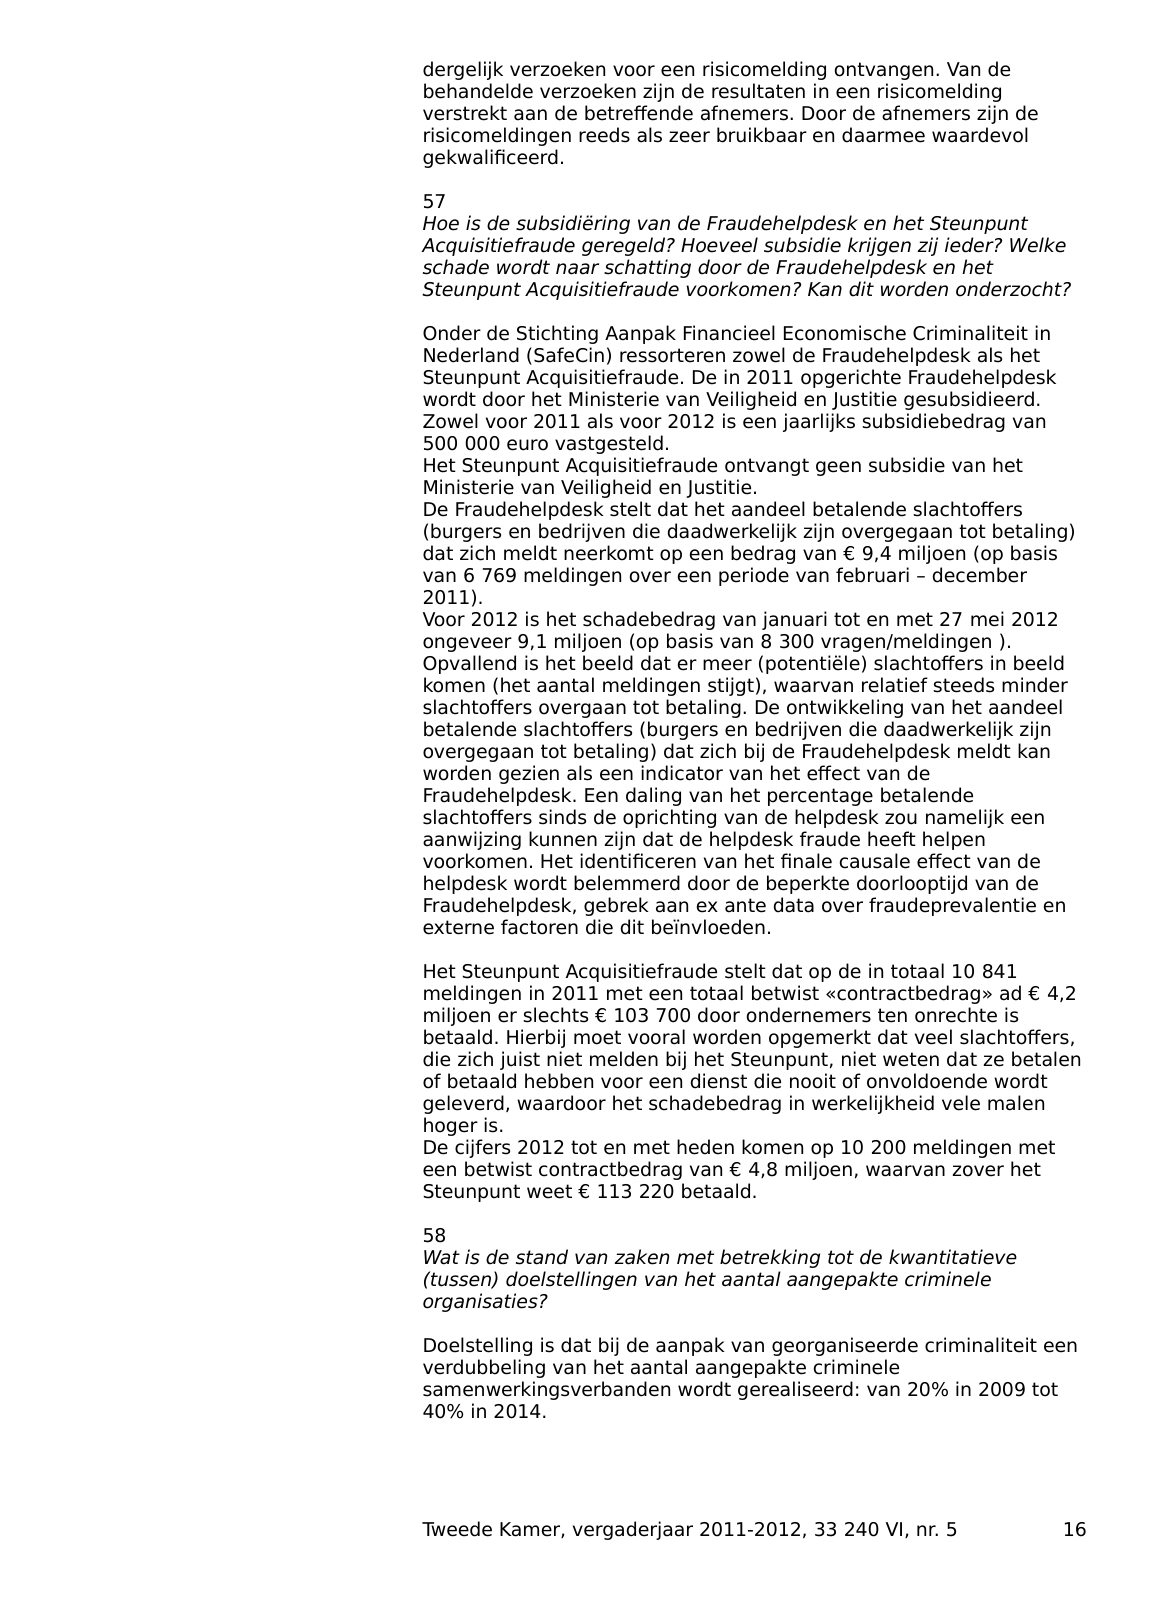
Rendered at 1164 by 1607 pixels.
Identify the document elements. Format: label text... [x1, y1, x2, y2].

text dergelijk verzoeken voor een risicomelding ontvangen. Van de behandelde verzoeken zijn de resultaten in een risicomelding verstrekt aan de betreffende afnemers. Door de afnemers zijn de risicomeldingen reeds als zeer bruikbaar en daarmee waardevol gekwalificeerd. [422, 59, 1087, 169]
text Het Steunpunt Acquisitiefraude stelt dat op de in totaal 10 841 meldingen in 2011 met een totaal betwist «contractbedrag» ad € 4,2 miljoen er slechts € 103 700 door ondernemers ten onrechte is betaald. Hierbij moet vooral worden opgemerkt dat veel slachtoffers, die zich juist niet melden bij het Steunpunt, niet weten dat ze betalen of betaald hebben voor een dienst die nooit of onvoldoende wordt geleverd, waardoor het schadebedrag in werkelijkheid vele malen hoger is. [422, 961, 1087, 1137]
text Voor 2012 is het schadebedrag van januari tot en met 27 mei 2012 ongeveer 9,1 miljoen (op basis van 8 300 vragen/meldingen ). [422, 609, 1087, 653]
text Onder de Stichting Aanpak Financieel Economische Criminaliteit in Nederland (SafeCin) ressorteren zowel de Fraudehelpdesk als het Steunpunt Acquisitiefraude. De in 2011 opgerichte Fraudehelpdesk wordt door het Ministerie van Veiligheid en Justitie gesubsidieerd. Zowel voor 2011 als voor 2012 is een jaarlijks subsidiebedrag van 500 000 euro vastgesteld. [422, 323, 1087, 455]
text Doelstelling is dat bij de aanpak van georganiseerde criminaliteit een verdubbeling van het aantal aangepakte criminele samenwerkingsverbanden wordt gerealiseerd: van 20% in 2009 tot 40% in 2014. [422, 1335, 1087, 1423]
text Opvallend is het beeld dat er meer (potentiële) slachtoffers in beeld komen (het aantal meldingen stijgt), waarvan relatief steeds minder slachtoffers overgaan tot betaling. De ontwikkeling van het aandeel betalende slachtoffers (burgers en bedrijven die daadwerkelijk zijn overgegaan tot betaling) dat zich bij de Fraudehelpdesk meldt kan worden gezien als een indicator van het effect van de Fraudehelpdesk. Een daling van het percentage betalende slachtoffers sinds de oprichting van de helpdesk zou namelijk een aanwijzing kunnen zijn dat de helpdesk fraude heeft helpen voorkomen. Het identificeren van het finale causale effect van de helpdesk wordt belemmerd door de beperkte doorlooptijd van de Fraudehelpdesk, gebrek aan ex ante data over fraudeprevalentie en externe factoren die dit beïnvloeden. [422, 653, 1087, 939]
text Het Steunpunt Acquisitiefraude ontvangt geen subsidie van het Ministerie van Veiligheid en Justitie. [422, 455, 1087, 499]
text Hoe is de subsidiëring van de Fraudehelpdesk en het Steunpunt Acquisitiefraude geregeld? Hoeveel subsidie krijgen zij ieder? Welke schade wordt naar schatting door de Fraudehelpdesk en het Steunpunt Acquisitiefraude voorkomen? Kan dit worden onderzocht? [422, 213, 1087, 301]
text 57 [422, 191, 1087, 213]
text Wat is de stand van zaken met betrekking tot de kwantitatieve (tussen) doelstellingen van het aantal aangepakte criminele organisaties? [422, 1247, 1087, 1313]
text De cijfers 2012 tot en met heden komen op 10 200 meldingen met een betwist contractbedrag van € 4,8 miljoen, waarvan zover het Steunpunt weet € 113 220 betaald. [422, 1137, 1087, 1203]
text 58 [422, 1225, 1087, 1247]
text De Fraudehelpdesk stelt dat het aandeel betalende slachtoffers (burgers en bedrijven die daadwerkelijk zijn overgegaan tot betaling) dat zich meldt neerkomt op een bedrag van € 9,4 miljoen (op basis van 6 769 meldingen over een periode van februari – december 2011). [422, 499, 1087, 609]
